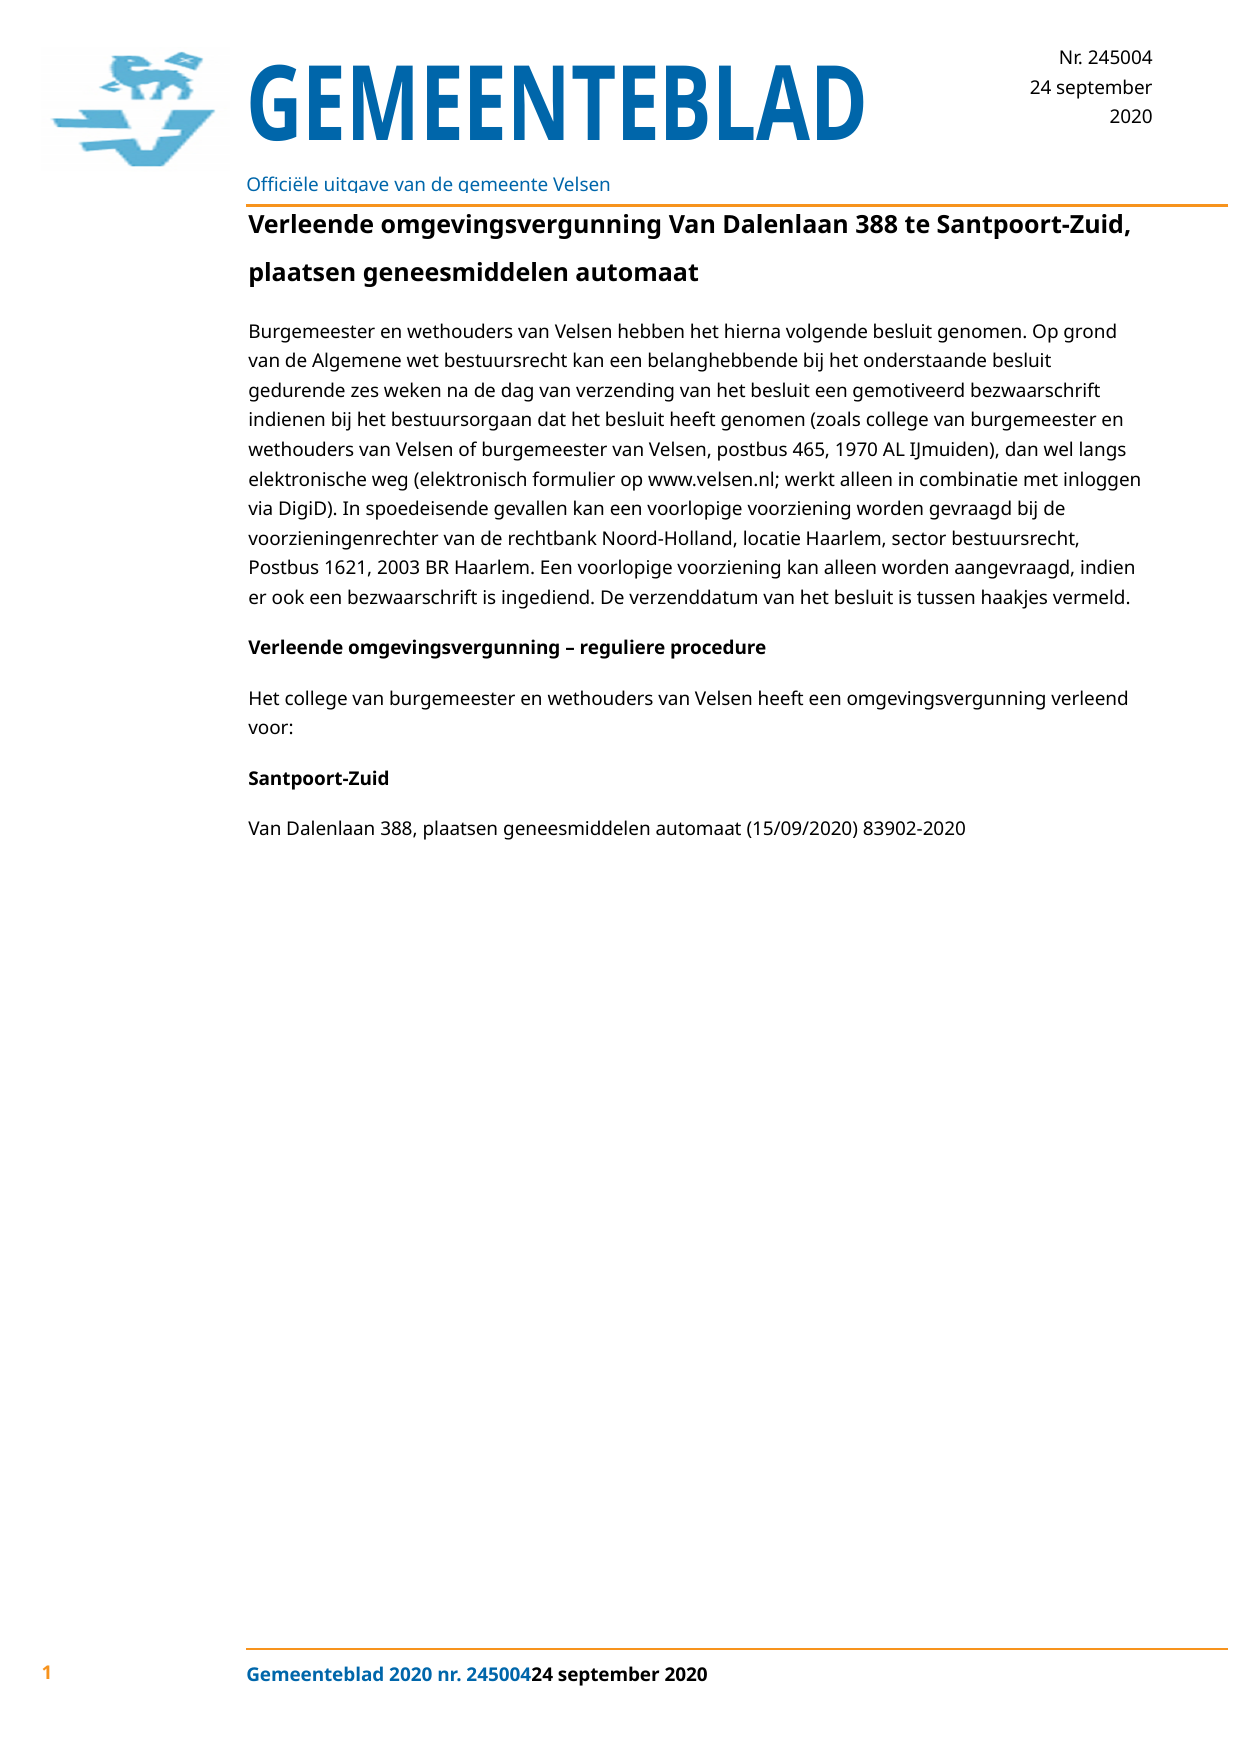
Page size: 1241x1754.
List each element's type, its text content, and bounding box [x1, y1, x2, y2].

text Het college van burgemeester en wethouders van Velsen heeft een omgevingsvergunning verleend voor: [248, 685, 1152, 740]
text Verleende omgevingsvergunning Van Dalenlaan 388 te Santpoort-Zuid, plaatsen geneesmiddelen automaat [248, 207, 1152, 288]
text Burgemeester en wethouders van Velsen hebben het hierna volgende besluit genomen. Op grond van de Algemene wet bestuursrecht kan een belanghebbende bij het onderstaande besluit gedurende zes weken na de dag van verzending van het besluit een gemotiveerd bezwaarschrift indienen bij het bestuursorgaan dat het besluit heeft genomen (zoals college van burgemeester en wethouders van Velsen of burgemeester van Velsen, postbus 465, 1970 AL IJmuiden), dan wel langs elektronische weg (elektronisch formulier op www.velsen.nl; werkt alleen in combinatie met inloggen via DigiD). In spoedeisende gevallen kan een voorlopige voorziening worden gevraagd bij de voorzieningenrechter van de rechtbank Noord-Holland, locatie Haarlem, sector bestuursrecht, Postbus 1621, 2003 BR Haarlem. Een voorlopige voorziening kan alleen worden aangevraagd, indien er ook een bezwaarschrift is ingediend. De verzenddatum van het besluit is tussen haakjes vermeld. [248, 318, 1152, 610]
text Van Dalenlaan 388, plaatsen geneesmiddelen automaat (15/09/2020) 83902-2020 [248, 815, 1152, 841]
text Santpoort-Zuid [248, 765, 1152, 791]
text Verleende omgevingsvergunning – reguliere procedure [248, 634, 1152, 660]
picture [41, 47, 231, 172]
